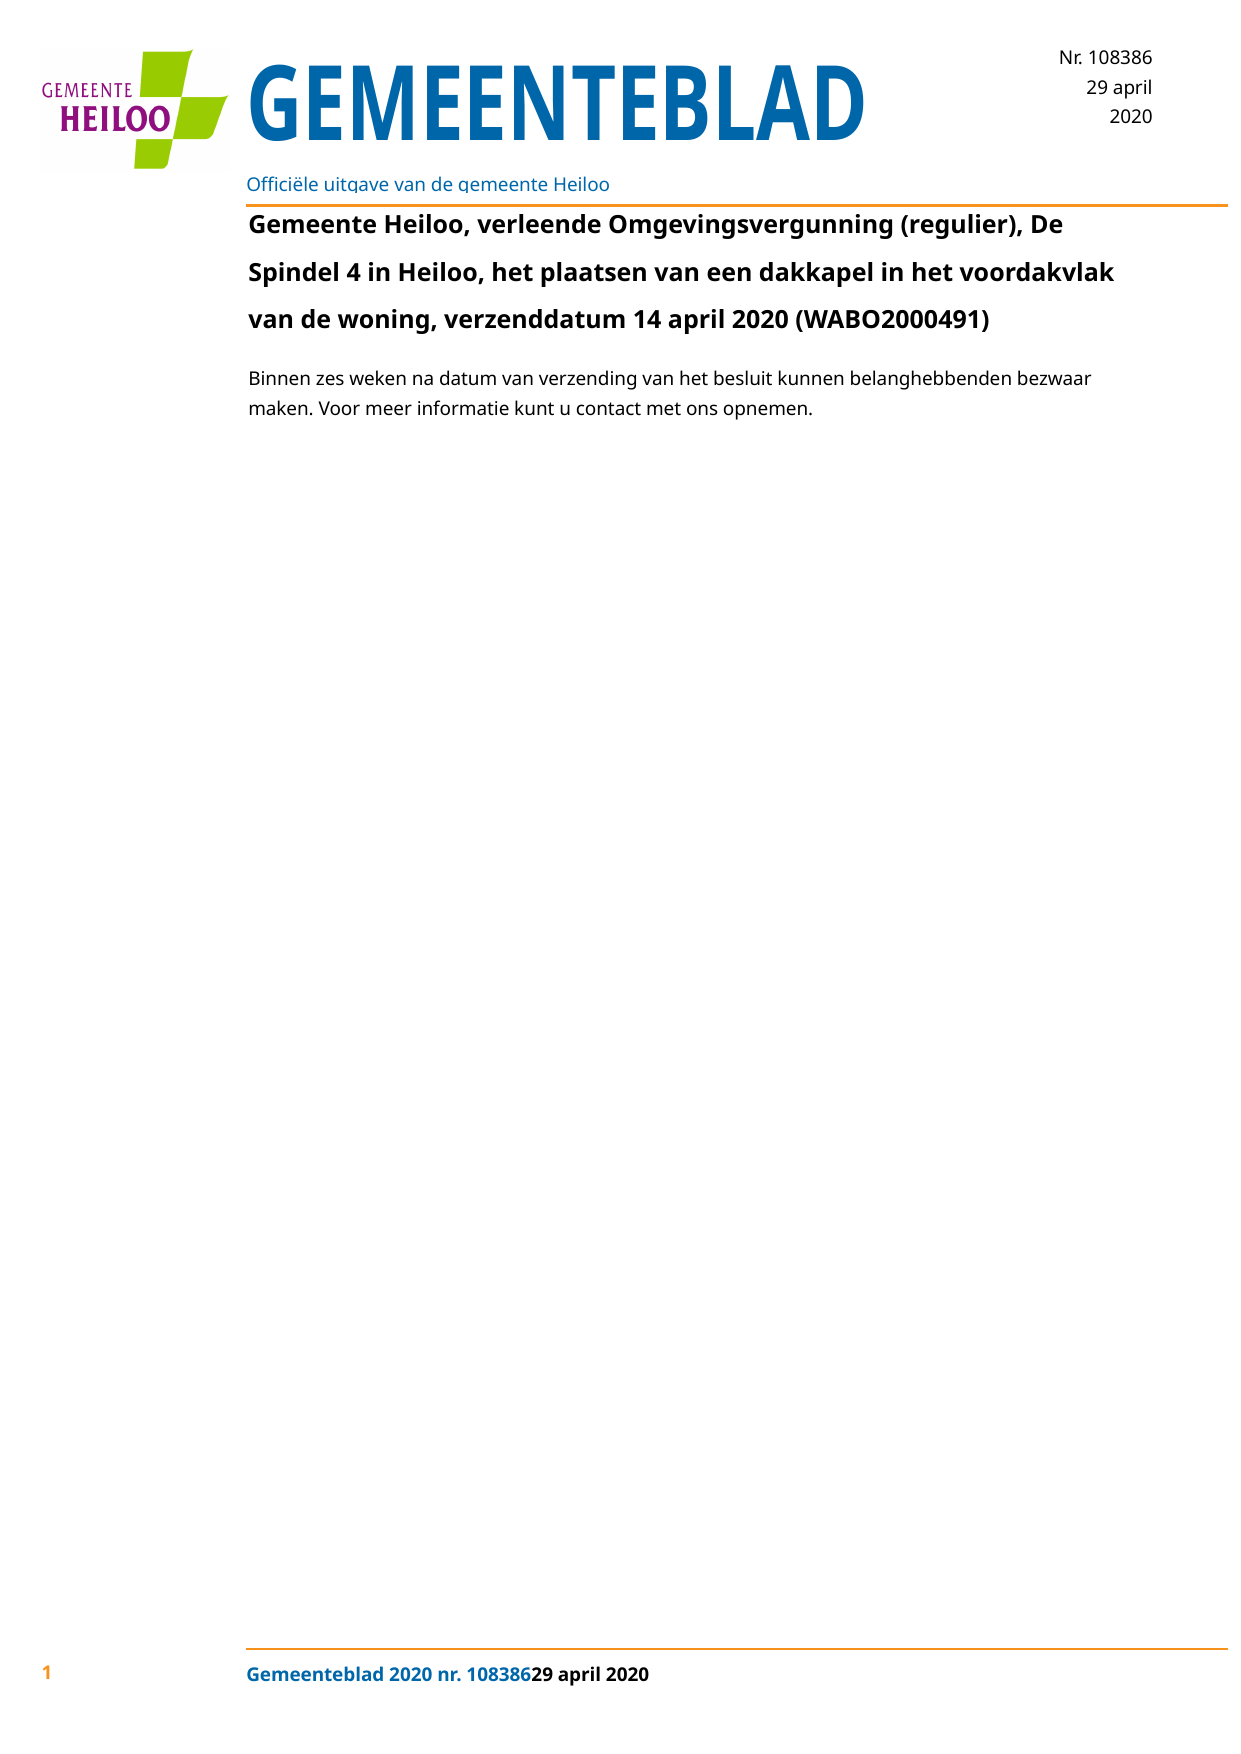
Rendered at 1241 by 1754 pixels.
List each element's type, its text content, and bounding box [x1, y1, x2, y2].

picture [41, 47, 231, 172]
text Gemeente Heiloo, verleende Omgevingsvergunning (regulier), De Spindel 4 in Heiloo, het plaatsen van een dakkapel in het voordakvlak van de woning, verzenddatum 14 april 2020 (WABO2000491) [248, 207, 1152, 336]
text Binnen zes weken na datum van verzending van het besluit kunnen belanghebbenden bezwaar maken. Voor meer informatie kunt u contact met ons opnemen. [248, 366, 1152, 421]
